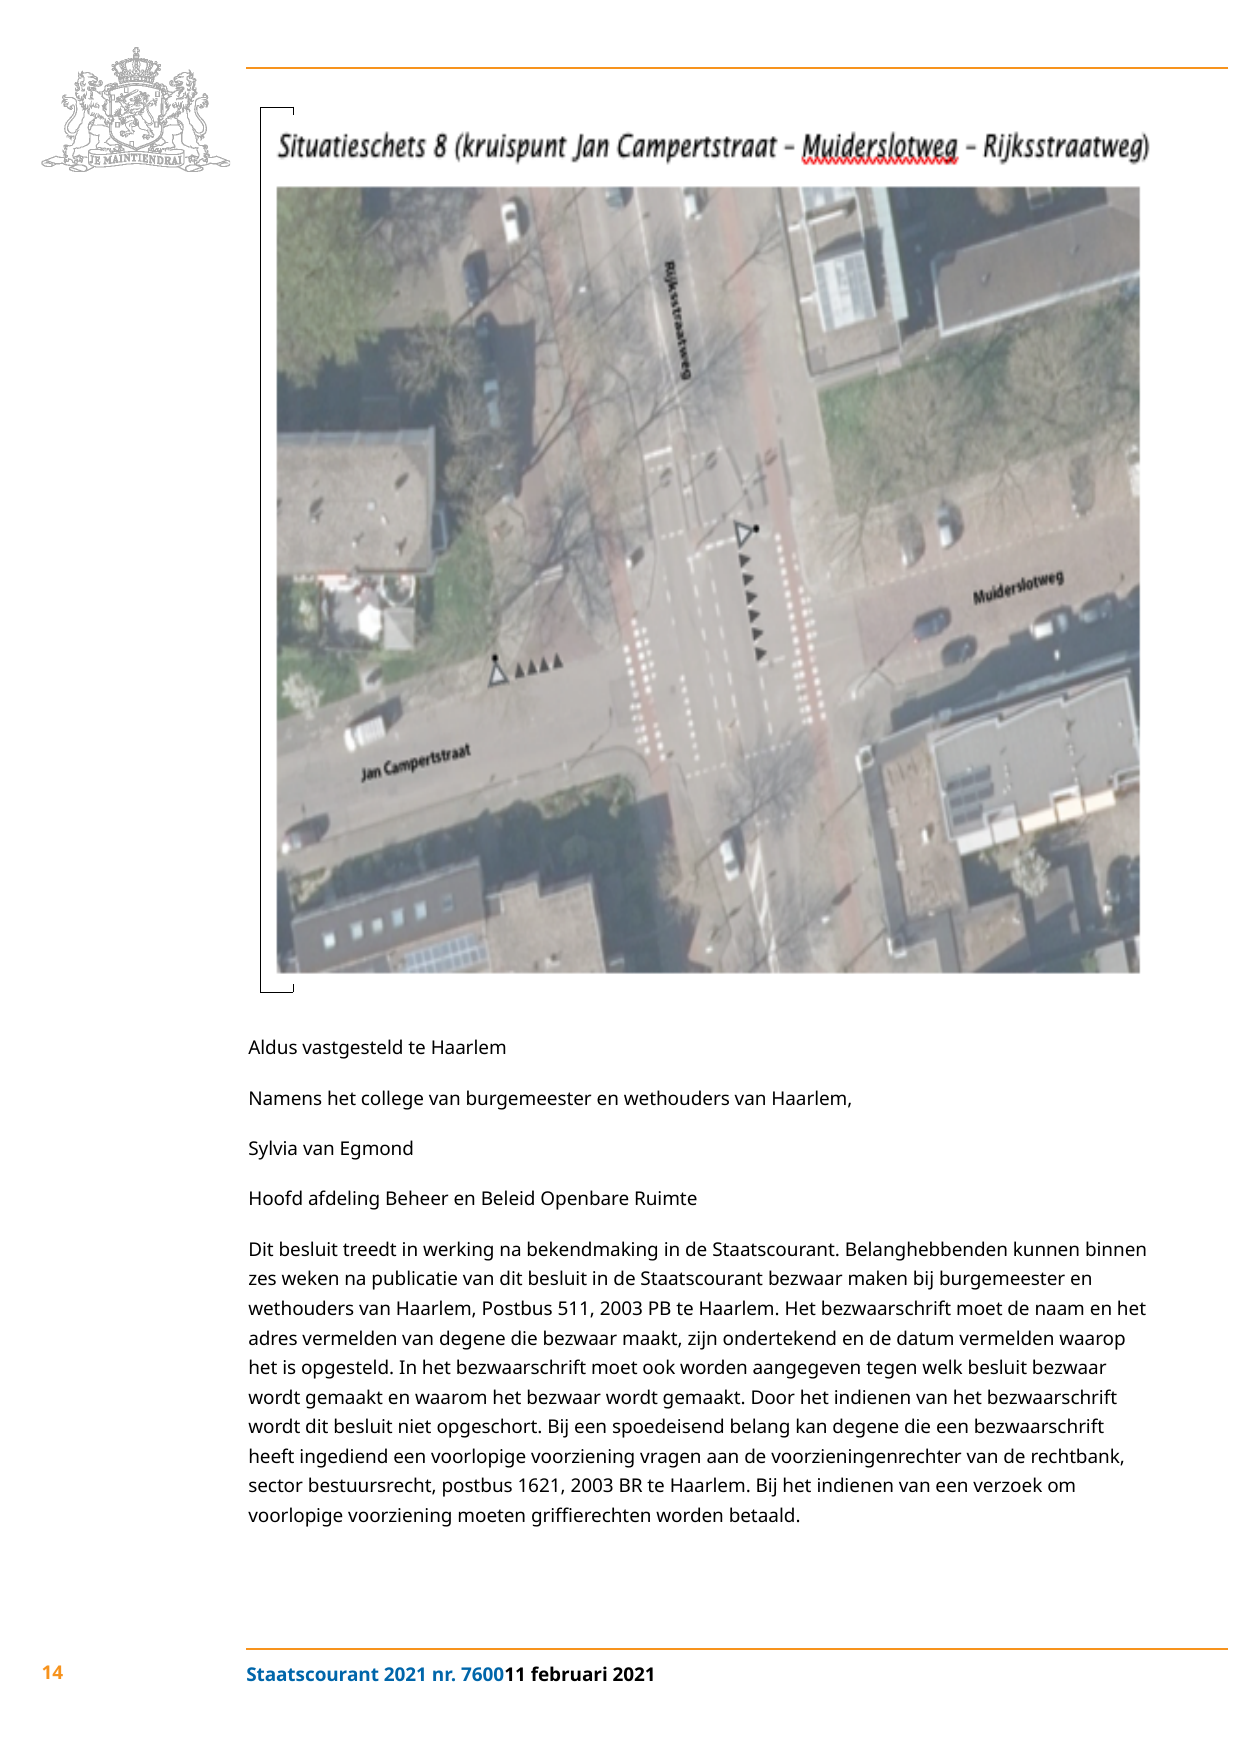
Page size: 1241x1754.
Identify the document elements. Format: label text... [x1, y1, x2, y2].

text Aldus vastgesteld te Haarlem [248, 1034, 1152, 1060]
text Sylvia van Egmond [248, 1135, 1152, 1161]
picture [268, 115, 1155, 984]
picture [41, 47, 231, 172]
text Namens het college van burgemeester en wethouders van Haarlem, [248, 1085, 1152, 1110]
text Hoofd afdeling Beheer en Beleid Openbare Ruimte [248, 1186, 1152, 1211]
text Dit besluit treedt in werking na bekendmaking in de Staatscourant. Belanghebbenden kunnen binnen zes weken na publicatie van dit besluit in de Staatscourant bezwaar maken bij burgemeester en wethouders van Haarlem, Postbus 511, 2003 PB te Haarlem. Het bezwaarschrift moet de naam en het adres vermelden van degene die bezwaar maakt, zijn ondertekend en de datum vermelden waarop het is opgesteld. In het bezwaarschrift moet ook worden aangegeven tegen welk besluit bezwaar wordt gemaakt en waarom het bezwaar wordt gemaakt. Door het indienen van het bezwaarschrift wordt dit besluit niet opgeschort. Bij een spoedeisend belang kan degene die een bezwaarschrift heeft ingediend een voorlopige voorziening vragen aan de voorzieningenrechter van de rechtbank, sector bestuursrecht, postbus 1621, 2003 BR te Haarlem. Bij het indienen van een verzoek om voorlopige voorziening moeten griffierechten worden betaald. [248, 1236, 1152, 1528]
